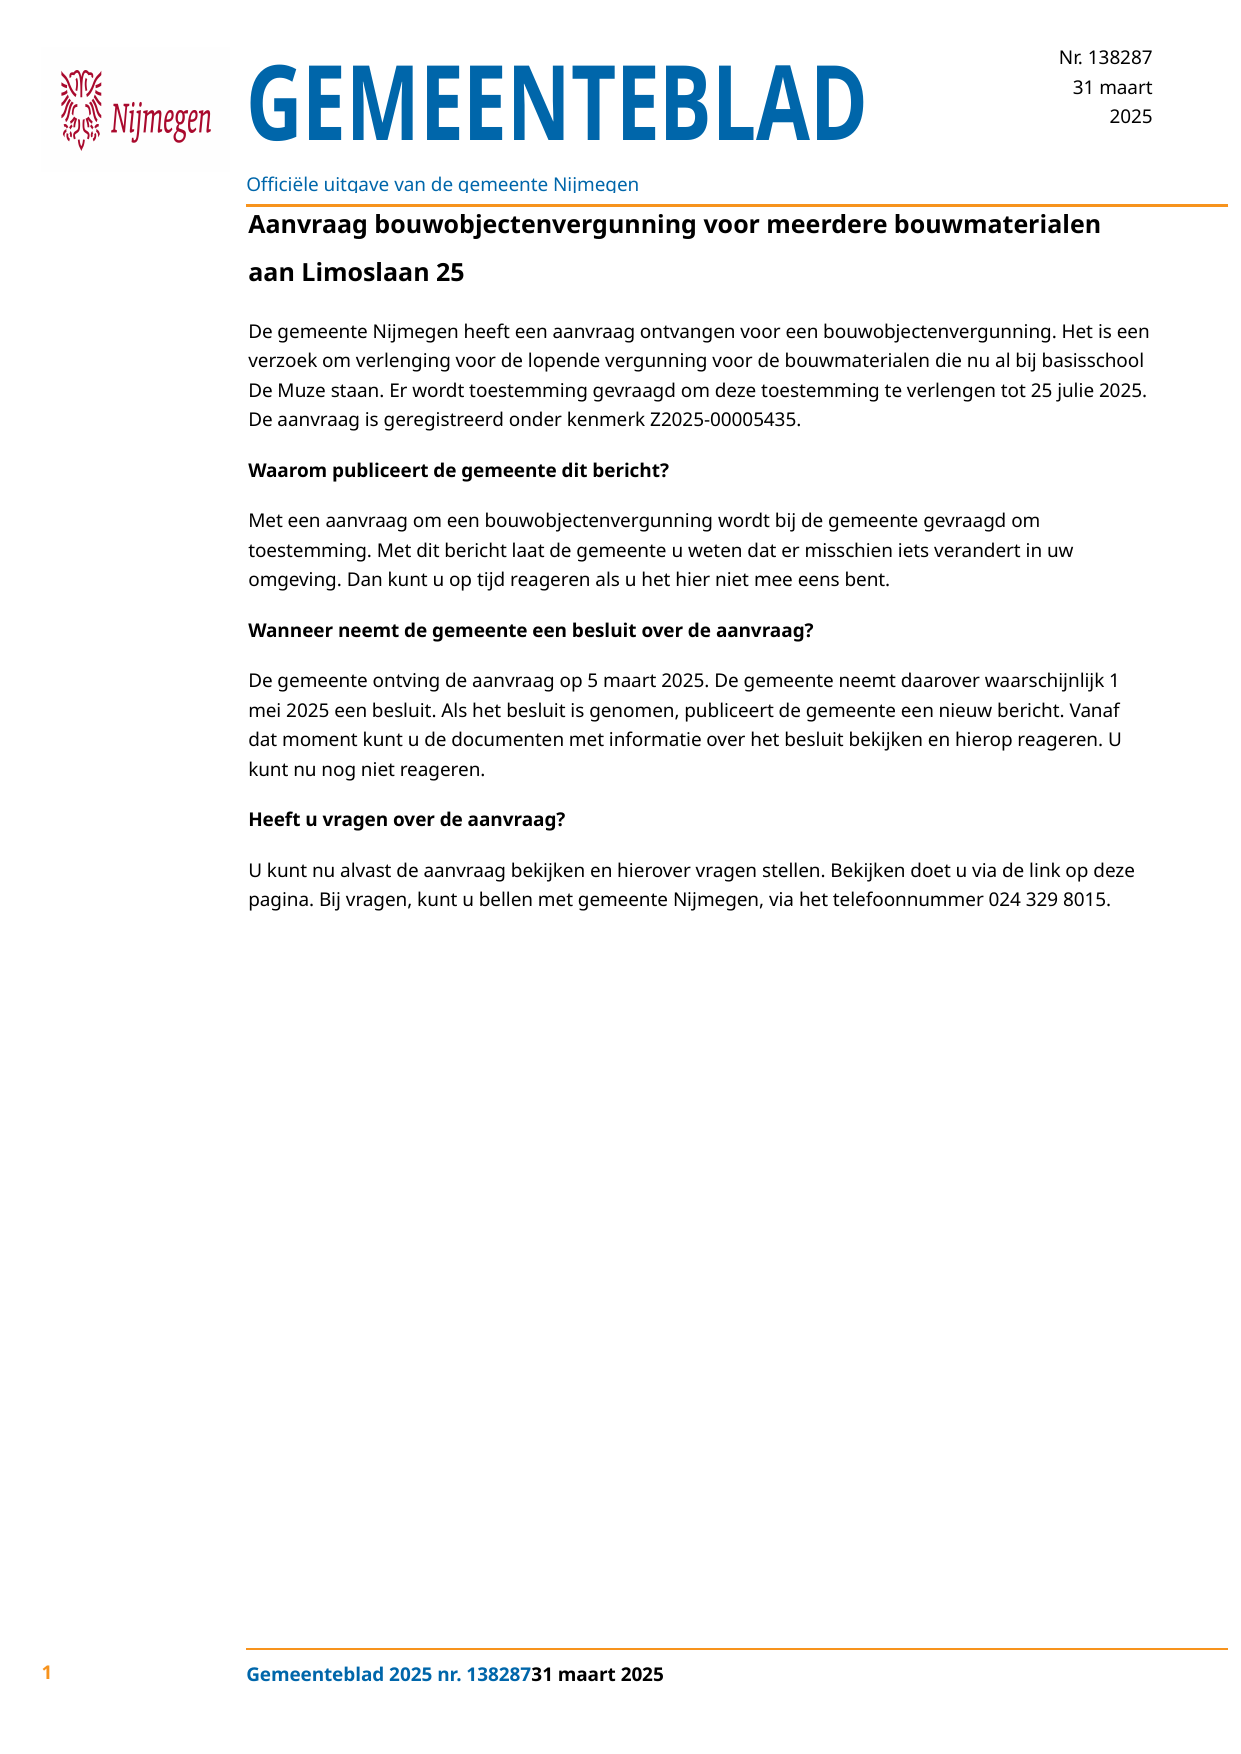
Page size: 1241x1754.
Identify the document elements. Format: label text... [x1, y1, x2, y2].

picture [41, 47, 231, 172]
text De gemeente Nijmegen heeft een aanvraag ontvangen voor een bouwobjectenvergunning. Het is een verzoek om verlenging voor de lopende vergunning voor de bouwmaterialen die nu al bij basisschool De Muze staan. Er wordt toestemming gevraagd om deze toestemming te verlengen tot 25 julie 2025. De aanvraag is geregistreerd onder kenmerk Z2025-00005435. [248, 318, 1152, 432]
text Met een aanvraag om een bouwobjectenvergunning wordt bij de gemeente gevraagd om toestemming. Met dit bericht laat de gemeente u weten dat er misschien iets verandert in uw omgeving. Dan kunt u op tijd reageren als u het hier niet mee eens bent. [248, 507, 1152, 592]
text Waarom publiceert de gemeente dit bericht? [248, 457, 1152, 483]
text U kunt nu alvast de aanvraag bekijken en hierover vragen stellen. Bekijken doet u via de link op deze pagina. Bij vragen, kunt u bellen met gemeente Nijmegen, via het telefoonnummer 024 329 8015. [248, 857, 1152, 912]
text Wanneer neemt de gemeente een besluit over de aanvraag? [248, 617, 1152, 643]
text Aanvraag bouwobjectenvergunning voor meerdere bouwmaterialen aan Limoslaan 25 [248, 207, 1152, 288]
text Heeft u vragen over de aanvraag? [248, 807, 1152, 832]
text De gemeente ontving de aanvraag op 5 maart 2025. De gemeente neemt daarover waarschijnlijk 1 mei 2025 een besluit. Als het besluit is genomen, publiceert de gemeente een nieuw bericht. Vanaf dat moment kunt u de documenten met informatie over het besluit bekijken en hierop reageren. U kunt nu nog niet reageren. [248, 667, 1152, 782]
